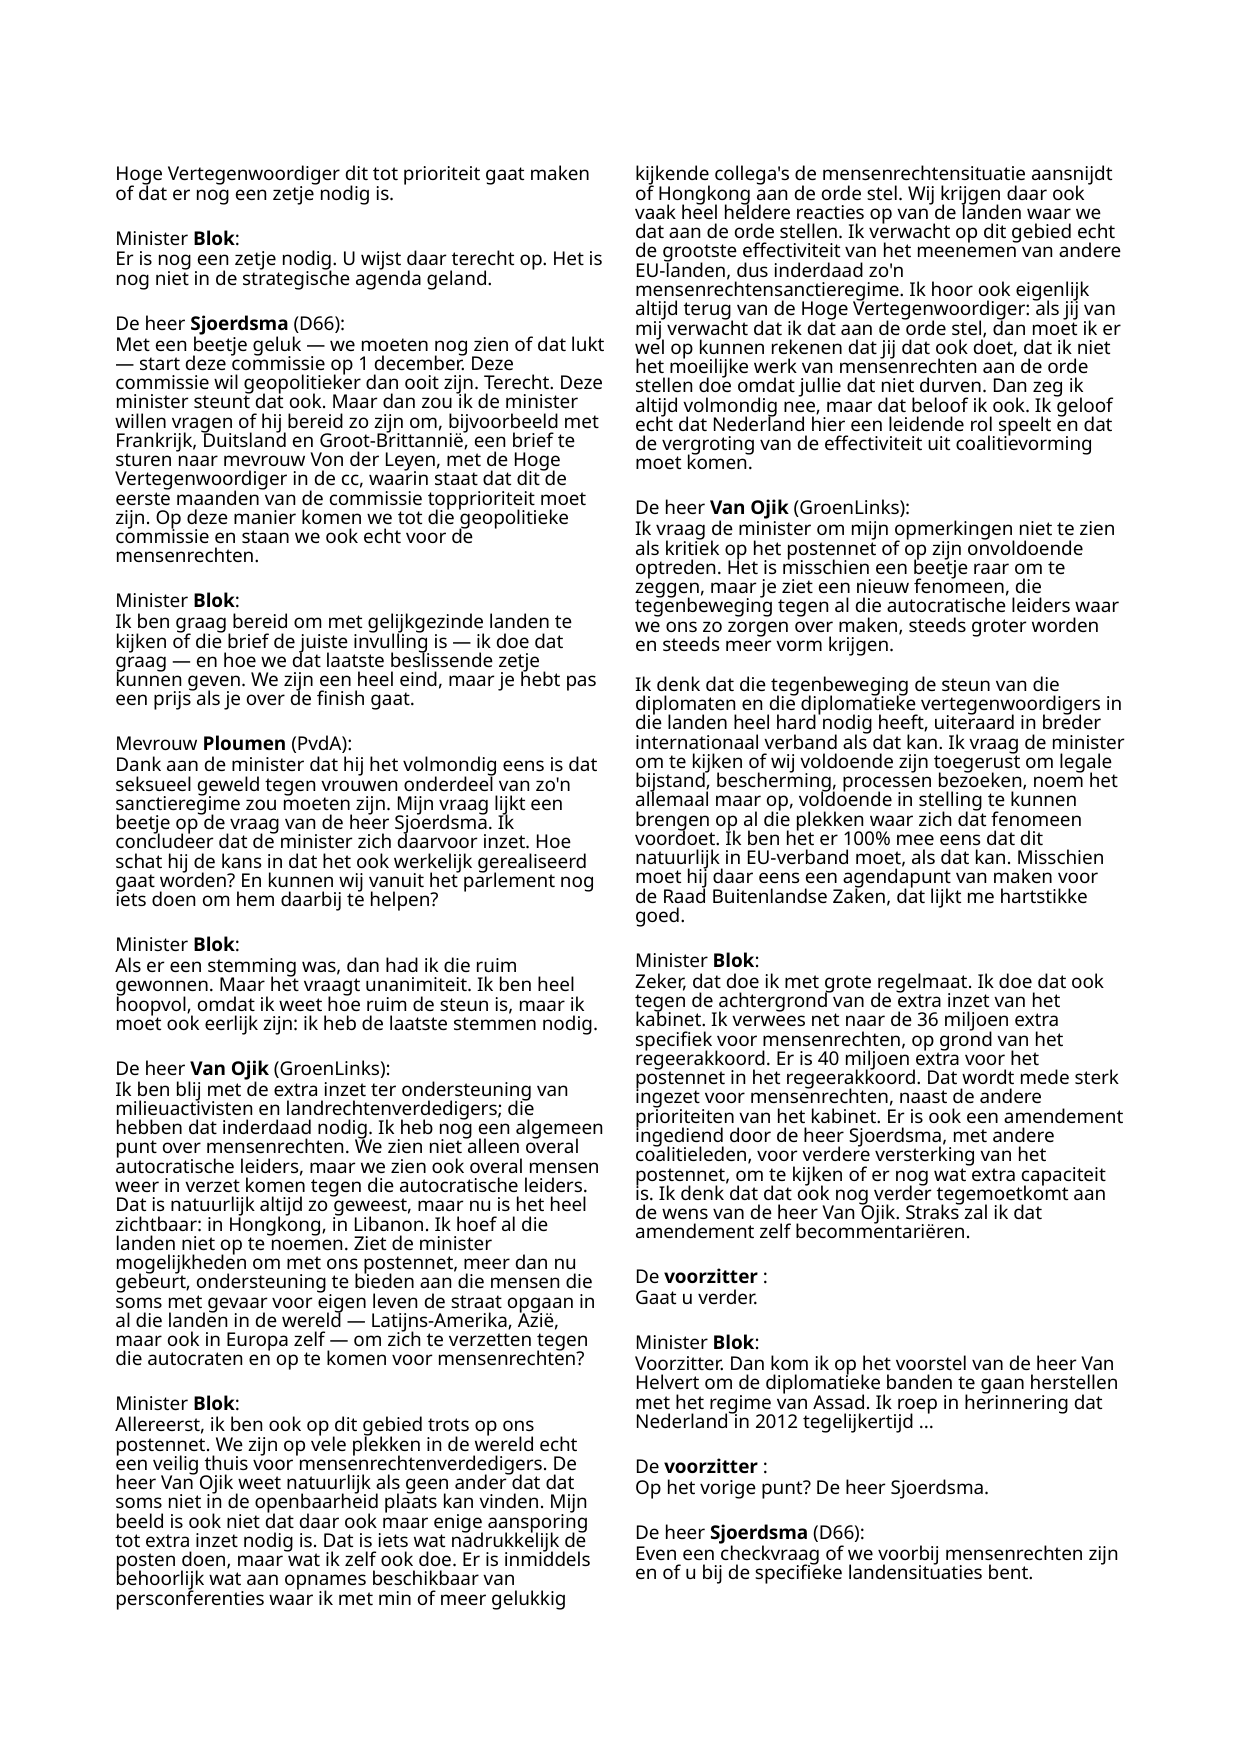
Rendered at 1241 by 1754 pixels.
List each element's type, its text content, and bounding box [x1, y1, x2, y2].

text Op het vorige punt? De heer Sjoerdsma. [635, 1479, 1125, 1498]
text De heer Van Ojik (GroenLinks): [115, 1055, 605, 1081]
text De voorzitter : [635, 1263, 1125, 1289]
text Even een checkvraag of we voorbij mensenrechten zijn en of u bij de specifieke landensituaties bent. [635, 1544, 1125, 1583]
text De heer Sjoerdsma (D66): [115, 310, 605, 336]
text Hoge Vertegenwoordiger dit tot prioriteit gaat maken of dat er nog een zetje nodig is. [115, 165, 605, 204]
text kijkende collega's de mensenrechtensituatie aansnijdt of Hongkong aan de orde stel. Wij krijgen daar ook vaak heel heldere reacties op van de landen waar we dat aan de orde stellen. Ik verwacht op dit gebied echt de grootste effectiviteit van het meenemen van andere EU-landen, dus inderdaad zo'n mensenrechtensanctieregime. Ik hoor ook eigenlijk altijd terug van de Hoge Vertegenwoordiger: als jij van mij verwacht dat ik dat aan de orde stel, dan moet ik er wel op kunnen rekenen dat jij dat ook doet, dat ik niet het moeilijke werk van mensenrechten aan de orde stellen doe omdat jullie dat niet durven. Dan zeg ik altijd volmondig nee, maar dat beloof ik ook. Ik geloof echt dat Nederland hier een leidende rol speelt en dat de vergroting van de effectiviteit uit coalitievorming moet komen. [635, 165, 1125, 474]
text Minister Blok: [115, 225, 605, 250]
text Als er een stemming was, dan had ik die ruim gewonnen. Maar het vraagt unanimiteit. Ik ben heel hoopvol, omdat ik weet hoe ruim de steun is, maar ik moet ook eerlijk zijn: ik heb de laatste stemmen nodig. [115, 957, 605, 1034]
text Voorzitter. Dan kom ik op het voorstel van de heer Van Helvert om de diplomatieke banden te gaan herstellen met het regime van Assad. Ik roep in herinnering dat Nederland in 2012 tegelijkertijd ... [635, 1355, 1125, 1432]
text Minister Blok: [115, 931, 605, 957]
text Zeker, dat doe ik met grote regelmaat. Ik doe dat ook tegen de achtergrond van de extra inzet van het kabinet. Ik verwees net naar de 36 miljoen extra specifiek voor mensenrechten, op grond van het regeerakkoord. Er is 40 miljoen extra voor het postennet in het regeerakkoord. Dat wordt mede sterk ingezet voor mensenrechten, naast de andere prioriteiten van het kabinet. Er is ook een amendement ingediend door de heer Sjoerdsma, met andere coalitieleden, voor verdere versterking van het postennet, om te kijken of er nog wat extra capaciteit is. Ik denk dat dat ook nog verder tegemoetkomt aan de wens van de heer Van Ojik. Straks zal ik dat amendement zelf becommentariëren. [635, 973, 1125, 1243]
text Dank aan de minister dat hij het volmondig eens is dat seksueel geweld tegen vrouwen onderdeel van zo'n sanctieregime zou moeten zijn. Mijn vraag lijkt een beetje op de vraag van de heer Sjoerdsma. Ik concludeer dat de minister zich daarvoor inzet. Hoe schat hij de kans in dat het ook werkelijk gerealiseerd gaat worden? En kunnen wij vanuit het parlement nog iets doen om hem daarbij te helpen? [115, 756, 605, 910]
text Ik ben blij met de extra inzet ter ondersteuning van milieuactivisten en landrechtenverdedigers; die hebben dat inderdaad nodig. Ik heb nog een algemeen punt over mensenrechten. We zien niet alleen overal autocratische leiders, maar we zien ook overal mensen weer in verzet komen tegen die autocratische leiders. Dat is natuurlijk altijd zo geweest, maar nu is het heel zichtbaar: in Hongkong, in Libanon. Ik hoef al die landen niet op te noemen. Ziet de minister mogelijkheden om met ons postennet, meer dan nu gebeurt, ondersteuning te bieden aan die mensen die soms met gevaar voor eigen leven de straat opgaan in al die landen in de wereld — Latijns-Amerika, Azië, maar ook in Europa zelf — om zich te verzetten tegen die autocraten en op te komen voor mensenrechten? [115, 1081, 605, 1370]
text Met een beetje geluk — we moeten nog zien of dat lukt — start deze commissie op 1 december. Deze commissie wil geopolitieker dan ooit zijn. Terecht. Deze minister steunt dat ook. Maar dan zou ik de minister willen vragen of hij bereid zo zijn om, bijvoorbeeld met Frankrijk, Duitsland en Groot-Brittannië, een brief te sturen naar mevrouw Von der Leyen, met de Hoge Vertegenwoordiger in de cc, waarin staat dat dit de eerste maanden van de commissie topprioriteit moet zijn. Op deze manier komen we tot die geopolitieke commissie en staan we ook echt voor de mensenrechten. [115, 336, 605, 567]
text Allereerst, ik ben ook op dit gebied trots op ons postennet. We zijn op vele plekken in de wereld echt een veilig thuis voor mensenrechtenverdedigers. De heer Van Ojik weet natuurlijk als geen ander dat dat soms niet in de openbaarheid plaats kan vinden. Mijn beeld is ook niet dat daar ook maar enige aansporing tot extra inzet nodig is. Dat is iets wat nadrukkelijk de posten doen, maar wat ik zelf ook doe. Er is inmiddels behoorlijk wat aan opnames beschikbaar van persconferenties waar ik met min of meer gelukkig [115, 1416, 605, 1609]
text Minister Blok: [635, 947, 1125, 973]
text De heer Van Ojik (GroenLinks): [635, 494, 1125, 520]
text Mevrouw Ploumen (PvdA): [115, 731, 605, 756]
text Ik vraag de minister om mijn opmerkingen niet te zien als kritiek op het postennet of op zijn onvoldoende optreden. Het is misschien een beetje raar om te zeggen, maar je ziet een nieuw fenomeen, die tegenbeweging tegen al die autocratische leiders waar we ons zo zorgen over maken, steeds groter worden en steeds meer vorm krijgen. [635, 520, 1125, 655]
text Ik ben graag bereid om met gelijkgezinde landen te kijken of die brief de juiste invulling is — ik doe dat graag — en hoe we dat laatste beslissende zetje kunnen geven. We zijn een heel eind, maar je hebt pas een prijs als je over de finish gaat. [115, 613, 605, 710]
text De heer Sjoerdsma (D66): [635, 1519, 1125, 1544]
text De voorzitter : [635, 1453, 1125, 1479]
text Er is nog een zetje nodig. U wijst daar terecht op. Het is nog niet in de strategische agenda geland. [115, 250, 605, 289]
text Minister Blok: [635, 1329, 1125, 1355]
text Minister Blok: [115, 1391, 605, 1416]
text Minister Blok: [115, 588, 605, 613]
text Ik denk dat die tegenbeweging de steun van die diplomaten en die diplomatieke vertegenwoordigers in die landen heel hard nodig heeft, uiteraard in breder internationaal verband als dat kan. Ik vraag de minister om te kijken of wij voldoende zijn toegerust om legale bijstand, bescherming, processen bezoeken, noem het allemaal maar op, voldoende in stelling te kunnen brengen op al die plekken waar zich dat fenomeen voordoet. Ik ben het er 100% mee eens dat dit natuurlijk in EU-verband moet, als dat kan. Misschien moet hij daar eens een agendapunt van maken voor de Raad Buitenlandse Zaken, dat lijkt me hartstikke goed. [635, 676, 1125, 926]
text Gaat u verder. [635, 1289, 1125, 1308]
